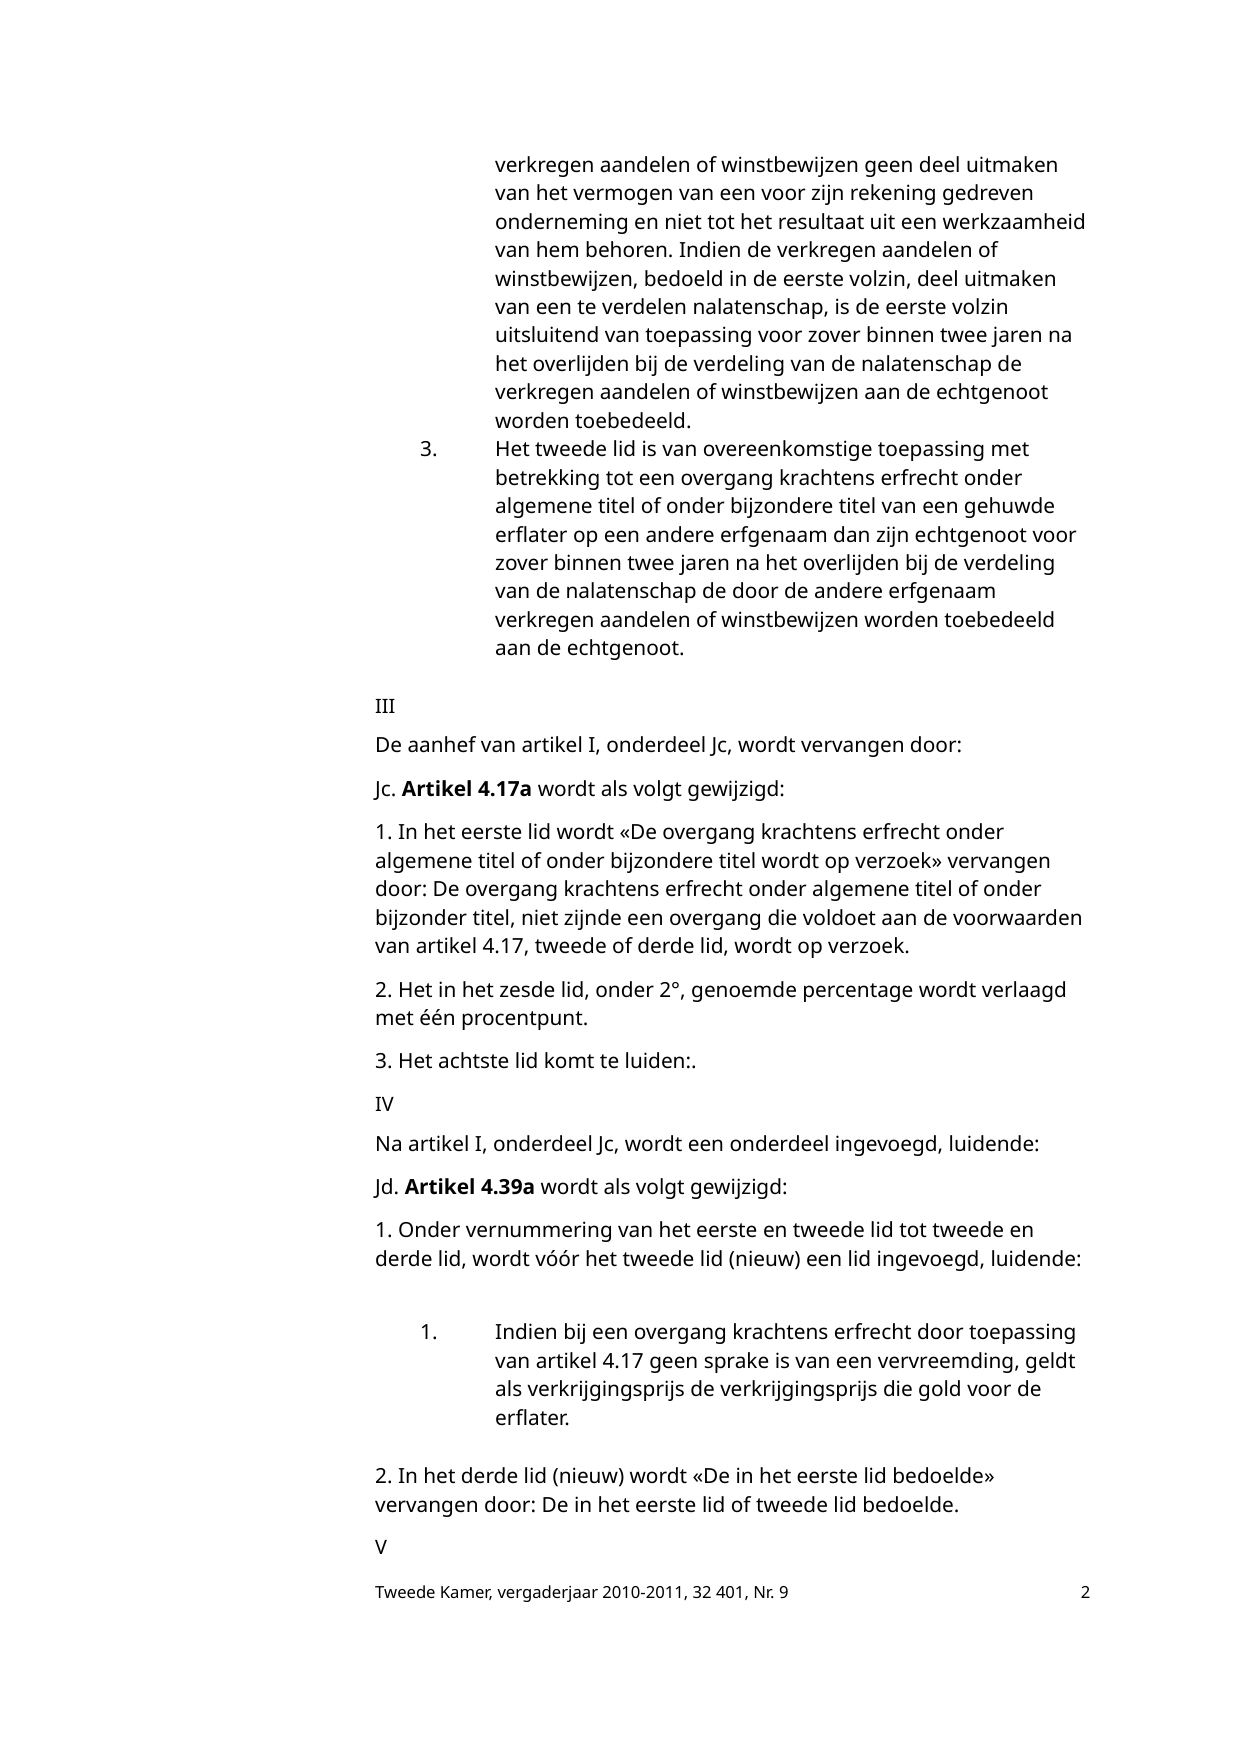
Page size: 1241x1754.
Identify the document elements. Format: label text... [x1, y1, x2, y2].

text V [375, 1533, 1090, 1560]
list Indien bij een overgang krachtens erfrecht door toepassing van artikel 4.17 geen sprake is van een vervreemding, geldt als verkrijgingsprijs de verkrijgingsprijs die gold voor de erflater. [420, 1317, 1090, 1431]
text III [375, 692, 1090, 719]
text 1. In het eerste lid wordt «De overgang krachtens erfrecht onder algemene titel of onder bijzondere titel wordt op verzoek» vervangen door: De overgang krachtens erfrecht onder algemene titel of onder bijzonder titel, niet zijnde een overgang die voldoet aan de voorwaarden van artikel 4.17, tweede of derde lid, wordt op verzoek. [375, 817, 1090, 960]
list verkregen aandelen of winstbewijzen geen deel uitmaken van het vermogen van een voor zijn rekening gedreven onderneming en niet tot het resultaat uit een werkzaamheid van hem behoren. Indien de verkregen aandelen of winstbewijzen, bedoeld in de eerste volzin, deel uitmaken van een te verdelen nalatenschap, is de eerste volzin uitsluitend van toepassing voor zover binnen twee jaren na het overlijden bij de verdeling van de nalatenschap de verkregen aandelen of winstbewijzen aan de echtgenoot worden toebedeeld. [420, 150, 1090, 434]
text 2. Het in het zesde lid, onder 2°, genoemde percentage wordt verlaagd met één procentpunt. [375, 975, 1090, 1032]
text 2. In het derde lid (nieuw) wordt «De in het eerste lid bedoelde» vervangen door: De in het eerste lid of tweede lid bedoelde. [375, 1461, 1090, 1518]
text Jd. Artikel 4.39a wordt als volgt gewijzigd: [375, 1172, 1090, 1201]
list Het tweede lid is van overeenkomstige toepassing met betrekking tot een overgang krachtens erfrecht onder algemene titel of onder bijzondere titel van een gehuwde erflater op een andere erfgenaam dan zijn echtgenoot voor zover binnen twee jaren na het overlijden bij de verdeling van de nalatenschap de door de andere erfgenaam verkregen aandelen of winstbewijzen worden toebedeeld aan de echtgenoot. [420, 434, 1090, 662]
text De aanhef van artikel I, onderdeel Jc, wordt vervangen door: [375, 731, 1090, 759]
text Na artikel I, onderdeel Jc, wordt een onderdeel ingevoegd, luidende: [375, 1129, 1090, 1157]
text Jc. Artikel 4.17a wordt als volgt gewijzigd: [375, 774, 1090, 802]
text 3. Het achtste lid komt te luiden:. [375, 1047, 1090, 1075]
text IV [375, 1090, 1090, 1117]
text 1. Onder vernummering van het eerste en tweede lid tot tweede en derde lid, wordt vóór het tweede lid (nieuw) een lid ingevoegd, luidende: [375, 1216, 1090, 1272]
